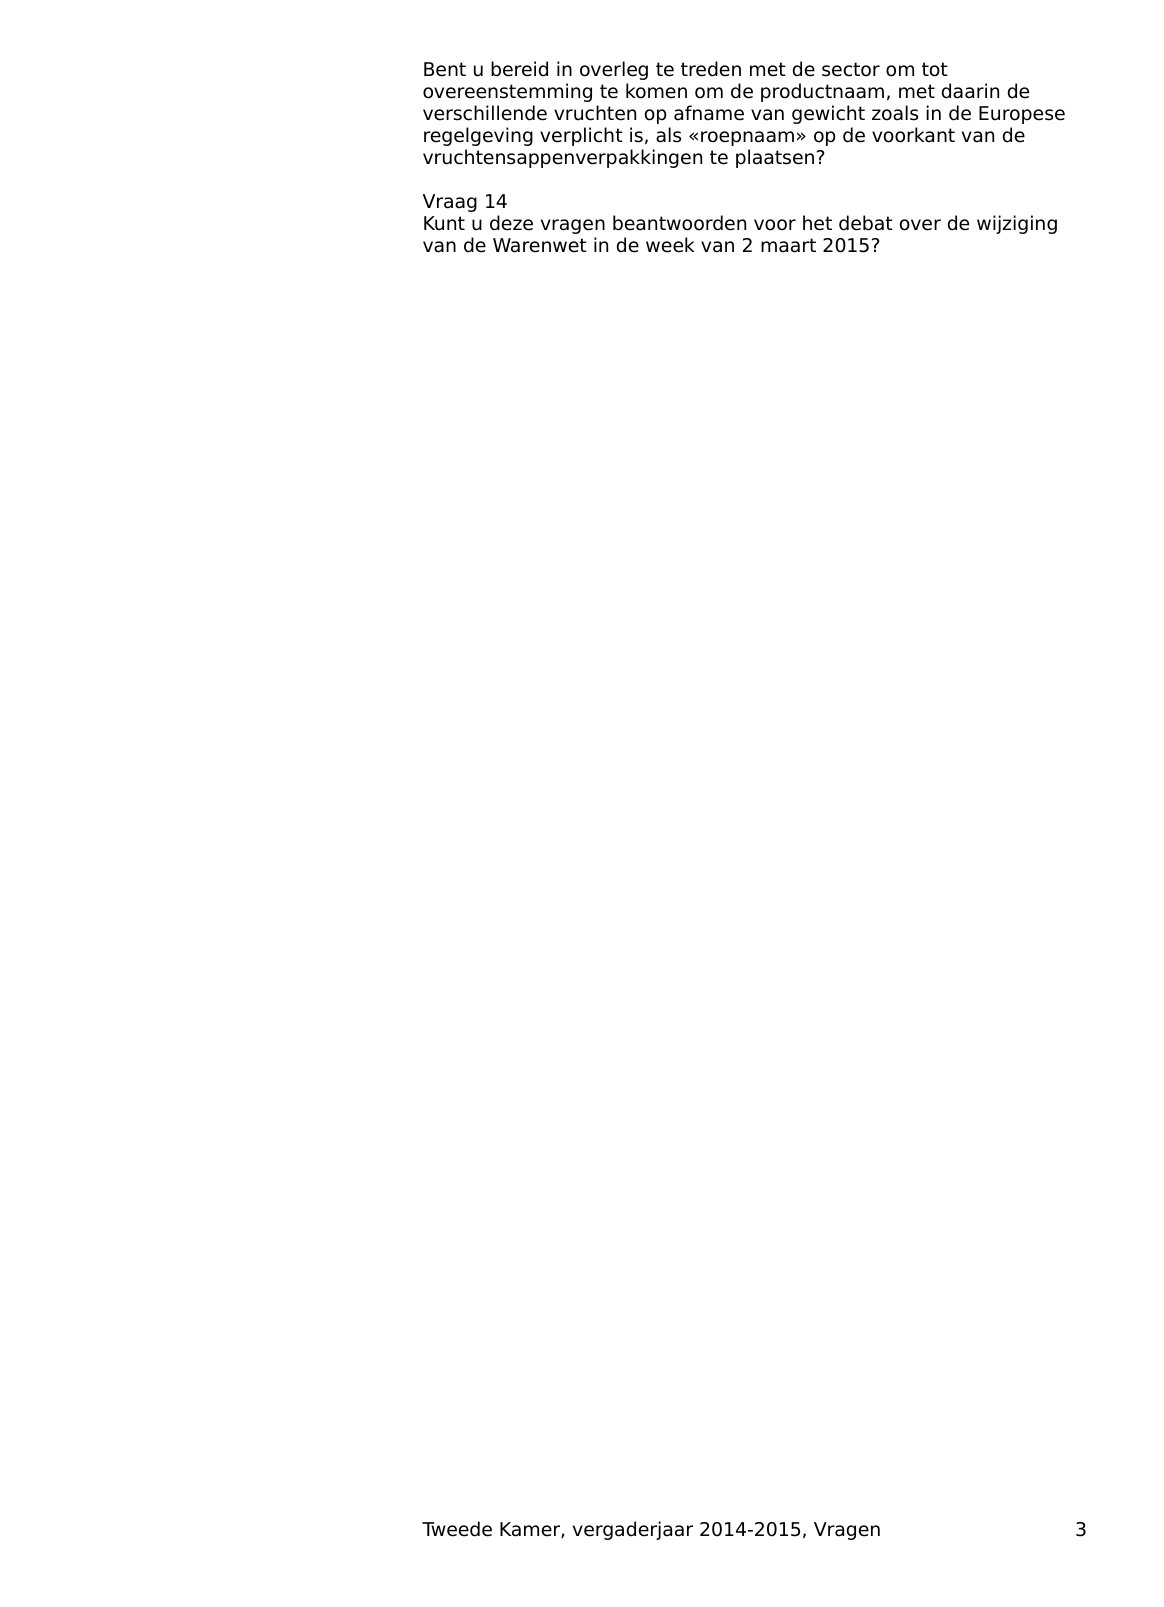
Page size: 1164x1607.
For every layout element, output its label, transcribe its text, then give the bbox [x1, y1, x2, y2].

text Vraag 14 [422, 191, 1087, 213]
text Bent u bereid in overleg te treden met de sector om tot overeenstemming te komen om de productnaam, met daarin de verschillende vruchten op afname van gewicht zoals in de Europese regelgeving verplicht is, als «roepnaam» op de voorkant van de vruchtensappenverpakkingen te plaatsen? [422, 59, 1087, 169]
text Kunt u deze vragen beantwoorden voor het debat over de wijziging van de Warenwet in de week van 2 maart 2015? [422, 213, 1087, 257]
